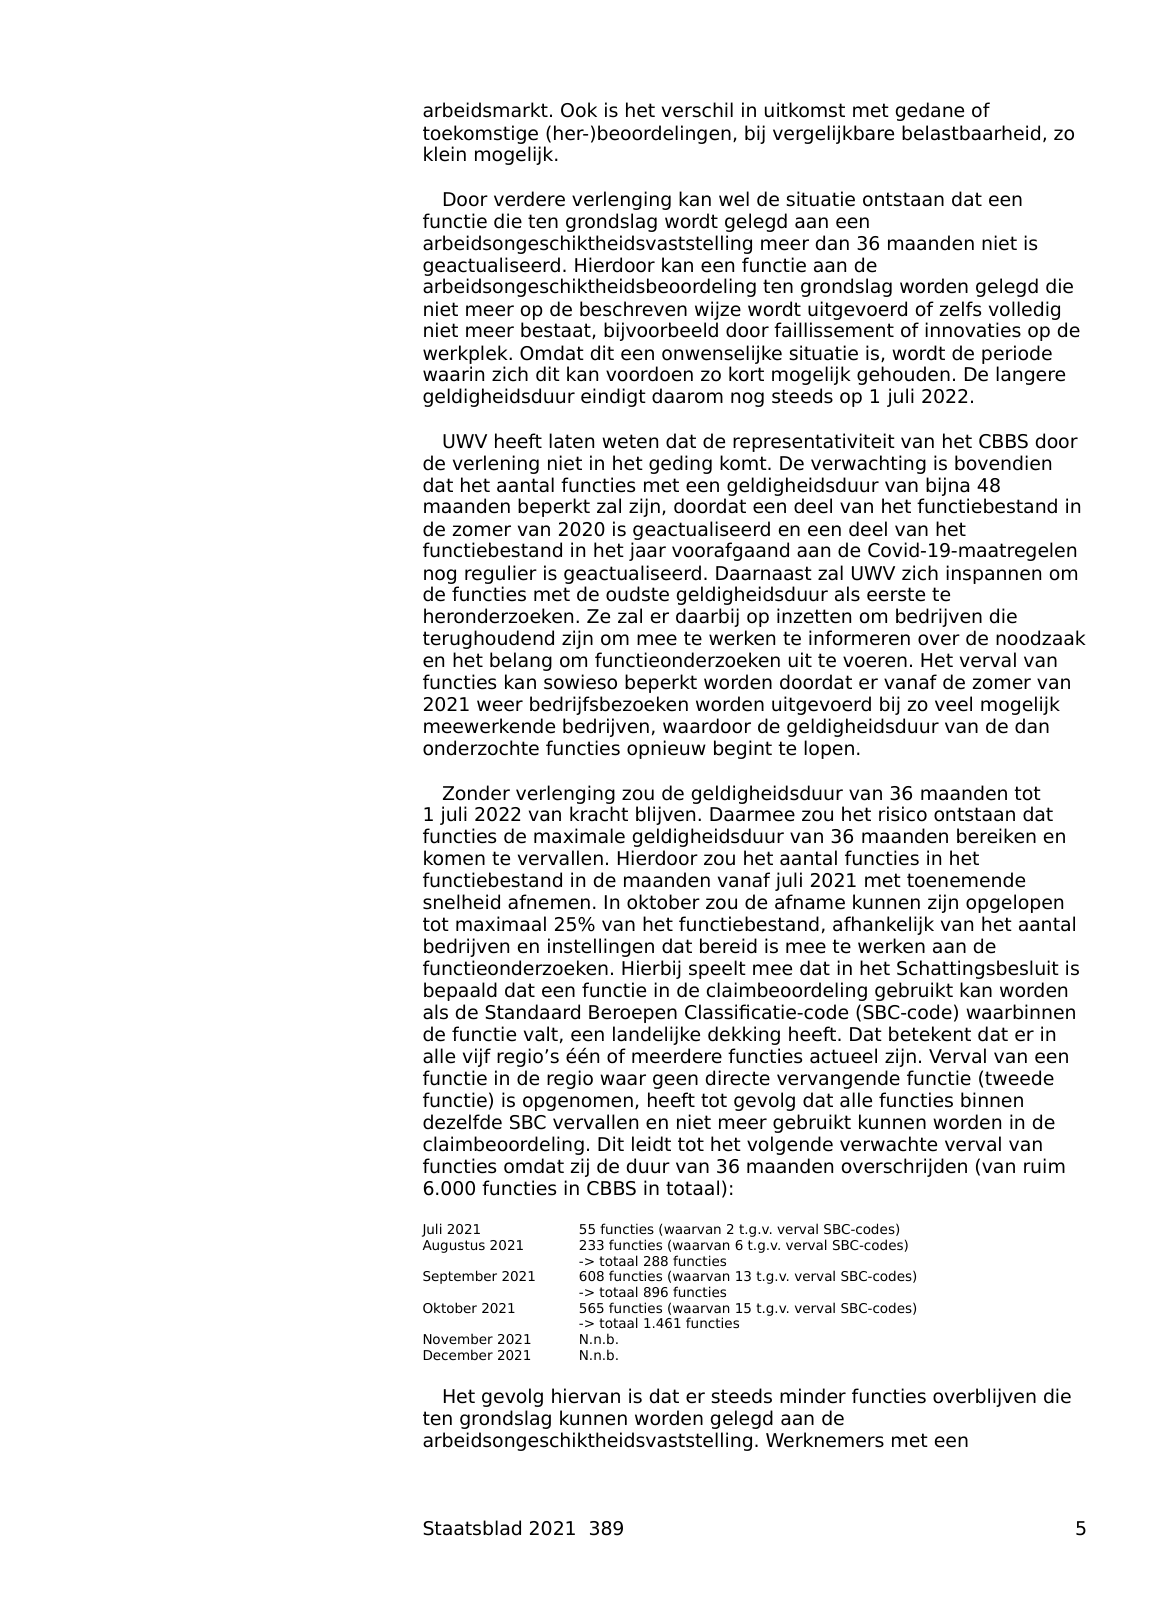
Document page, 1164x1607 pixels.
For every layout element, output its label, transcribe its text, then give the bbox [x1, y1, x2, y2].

table_cell 608 functies (waarvan 13 t.g.v. verval SBC-codes) -> totaal 896 functies [573, 1269, 1087, 1301]
text Door verdere verlenging kan wel de situatie ontstaan dat een functie die ten grondslag wordt gelegd aan een arbeidsongeschiktheidsvaststelling meer dan 36 maanden niet is geactualiseerd. Hierdoor kan een functie aan de arbeidsongeschiktheidsbeoordeling ten grondslag worden gelegd die niet meer op de beschreven wijze wordt uitgevoerd of zelfs volledig niet meer bestaat, bijvoorbeeld door faillissement of innovaties op de werkplek. Omdat dit een onwenselijke situatie is, wordt de periode waarin zich dit kan voordoen zo kort mogelijk gehouden. De langere geldigheidsduur eindigt daarom nog steeds op 1 juli 2022. [422, 188, 1087, 408]
table_cell N.n.b. [573, 1348, 1087, 1363]
table_cell 565 functies (waarvan 15 t.g.v. verval SBC-codes) -> totaal 1.461 functies [573, 1301, 1087, 1332]
text UWV heeft laten weten dat de representativiteit van het CBBS door de verlening niet in het geding komt. De verwachting is bovendien dat het aantal functies met een geldigheidsduur van bijna 48 maanden beperkt zal zijn, doordat een deel van het functiebestand in de zomer van 2020 is geactualiseerd en een deel van het functiebestand in het jaar voorafgaand aan de Covid-19-maatregelen nog regulier is geactualiseerd. Daarnaast zal UWV zich inspannen om de functies met de oudste geldigheidsduur als eerste te heronderzoeken. Ze zal er daarbij op inzetten om bedrijven die terughoudend zijn om mee te werken te informeren over de noodzaak en het belang om functieonderzoeken uit te voeren. Het verval van functies kan sowieso beperkt worden doordat er vanaf de zomer van 2021 weer bedrijfsbezoeken worden uitgevoerd bij zo veel mogelijk meewerkende bedrijven, waardoor de geldigheidsduur van de dan onderzochte functies opnieuw begint te lopen. [422, 431, 1087, 760]
text arbeidsmarkt. Ook is het verschil in uitkomst met gedane of toekomstige (her-)beoordelingen, bij vergelijkbare belastbaarheid, zo klein mogelijk. [422, 100, 1087, 166]
table_header Juli 2021 [422, 1222, 573, 1238]
table_cell December 2021 [422, 1348, 573, 1363]
table_header 55 functies (waarvan 2 t.g.v. verval SBC-codes) [573, 1222, 1087, 1238]
text Het gevolg hiervan is dat er steeds minder functies overblijven die ten grondslag kunnen worden gelegd aan de arbeidsongeschiktheidsvaststelling. Werknemers met een [422, 1386, 1087, 1452]
table_cell September 2021 [422, 1269, 573, 1301]
table_cell N.n.b. [573, 1332, 1087, 1348]
text Zonder verlenging zou de geldigheidsduur van 36 maanden tot 1 juli 2022 van kracht blijven. Daarmee zou het risico ontstaan dat functies de maximale geldigheidsduur van 36 maanden bereiken en komen te vervallen. Hierdoor zou het aantal functies in het functiebestand in de maanden vanaf juli 2021 met toenemende snelheid afnemen. In oktober zou de afname kunnen zijn opgelopen tot maximaal 25% van het functiebestand, afhankelijk van het aantal bedrijven en instellingen dat bereid is mee te werken aan de functieonderzoeken. Hierbij speelt mee dat in het Schattingsbesluit is bepaald dat een functie in de claimbeoordeling gebruikt kan worden als de Standaard Beroepen Classificatie-code (SBC-code) waarbinnen de functie valt, een landelijke dekking heeft. Dat betekent dat er in alle vijf regio’s één of meerdere functies actueel zijn. Verval van een functie in de regio waar geen directe vervangende functie (tweede functie) is opgenomen, heeft tot gevolg dat alle functies binnen dezelfde SBC vervallen en niet meer gebruikt kunnen worden in de claimbeoordeling. Dit leidt tot het volgende verwachte verval van functies omdat zij de duur van 36 maanden overschrijden (van ruim 6.000 functies in CBBS in totaal): [422, 782, 1087, 1200]
table_cell Oktober 2021 [422, 1301, 573, 1332]
table_cell November 2021 [422, 1332, 573, 1348]
table_cell Augustus 2021 [422, 1238, 573, 1269]
table_cell 233 functies (waarvan 6 t.g.v. verval SBC-codes) -> totaal 288 functies [573, 1238, 1087, 1269]
